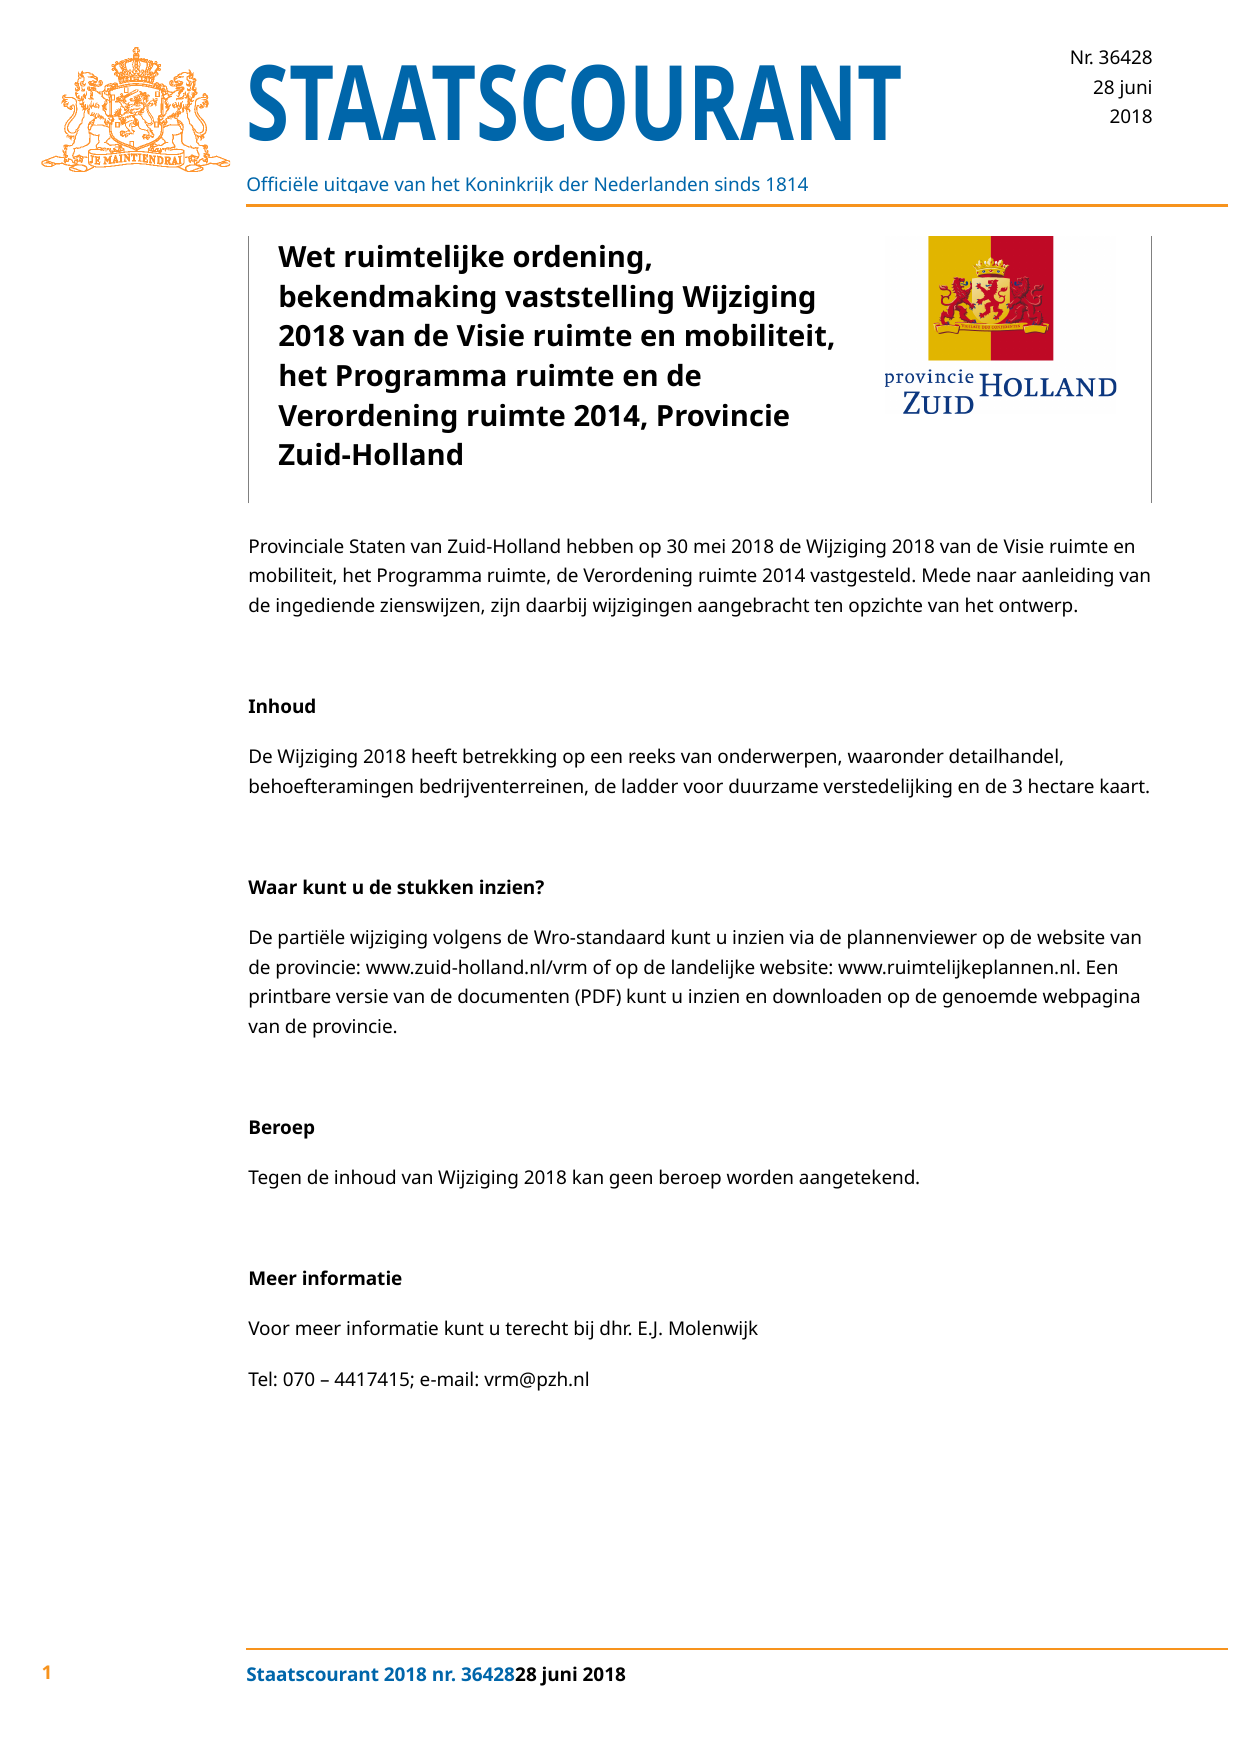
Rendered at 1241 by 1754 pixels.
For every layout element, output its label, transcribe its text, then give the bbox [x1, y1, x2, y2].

text De Wijziging 2018 heeft betrekking op een reeks van onderwerpen, waaronder detailhandel, behoefteramingen bedrijventerreinen, de ladder voor duurzame verstedelijking en de 3 hectare kaart. [248, 743, 1152, 799]
text Inhoud [248, 693, 1152, 719]
text Beroep [248, 1114, 1152, 1139]
table_header [850, 414, 1151, 503]
text Voor meer informatie kunt u terecht bij dhr. E.J. Molenwijk [248, 1316, 1152, 1341]
table_header [1117, 236, 1151, 413]
text Tel: 070 – 4417415; e-mail: vrm@pzh.nl [248, 1366, 1152, 1392]
table_header Wet ruimtelijke ordening, bekendmaking vaststelling Wijziging 2018 van de Visie ruimte en mobiliteit, het Programma ruimte en de Verordening ruimte 2014, Provincie Zuid-Holland [249, 236, 850, 503]
text Provinciale Staten van Zuid-Holland hebben op 30 mei 2018 de Wijziging 2018 van de Visie ruimte en mobiliteit, het Programma ruimte, de Verordening ruimte 2014 vastgesteld. Mede naar aanleiding van de ingediende zienswijzen, zijn daarbij wijzigingen aangebracht ten opzichte van het ontwerp. [248, 533, 1152, 618]
picture [885, 236, 1117, 414]
text Meer informatie [248, 1265, 1152, 1291]
table_header [850, 236, 885, 413]
text De partiële wijziging volgens de Wro-standaard kunt u inzien via de plannenviewer op de website van de provincie: www.zuid-holland.nl/vrm of op de landelijke website: www.ruimtelijkeplannen.nl. Een printbare versie van de documenten (PDF) kunt u inzien en downloaden op de genoemde webpagina van de provincie. [248, 924, 1152, 1039]
text Tegen de inhoud van Wijziging 2018 kan geen beroep worden aangetekend. [248, 1164, 1152, 1190]
picture [41, 47, 231, 172]
text Waar kunt u de stukken inzien? [248, 874, 1152, 899]
